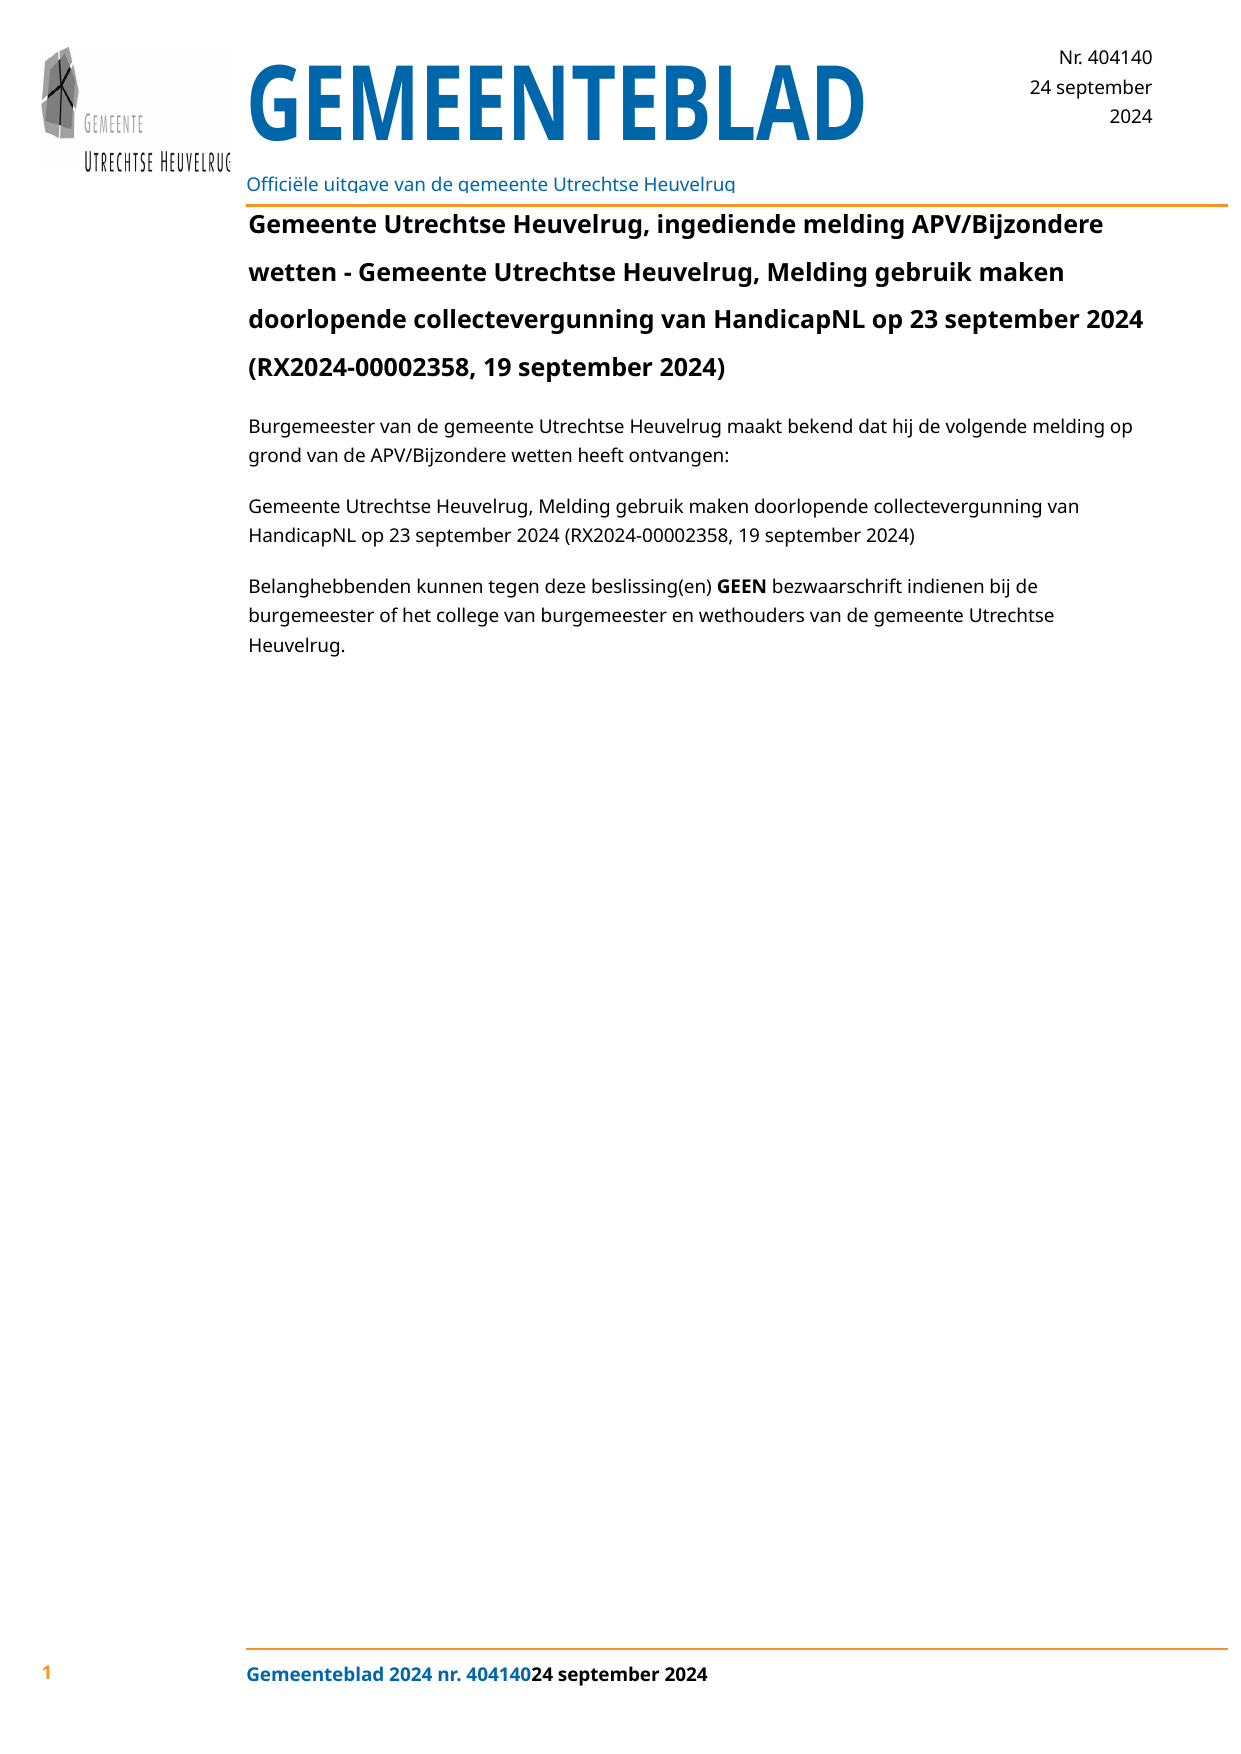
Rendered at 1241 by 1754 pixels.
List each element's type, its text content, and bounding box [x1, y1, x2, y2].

text Gemeente Utrechtse Heuvelrug, Melding gebruik maken doorlopende collectevergunning van HandicapNL op 23 september 2024 (RX2024-00002358, 19 september 2024) [248, 493, 1152, 548]
text Burgemeester van de gemeente Utrechtse Heuvelrug maakt bekend dat hij de volgende melding op grond van de APV/Bijzondere wetten heeft ontvangen: [248, 413, 1152, 468]
picture [41, 47, 231, 172]
text Gemeente Utrechtse Heuvelrug, ingediende melding APV/Bijzondere wetten - Gemeente Utrechtse Heuvelrug, Melding gebruik maken doorlopende collectevergunning van HandicapNL op 23 september 2024 (RX2024-00002358, 19 september 2024) [248, 207, 1152, 384]
text Belanghebbenden kunnen tegen deze beslissing(en) GEEN bezwaarschrift indienen bij de burgemeester of het college van burgemeester en wethouders van de gemeente Utrechtse Heuvelrug. [248, 573, 1152, 658]
